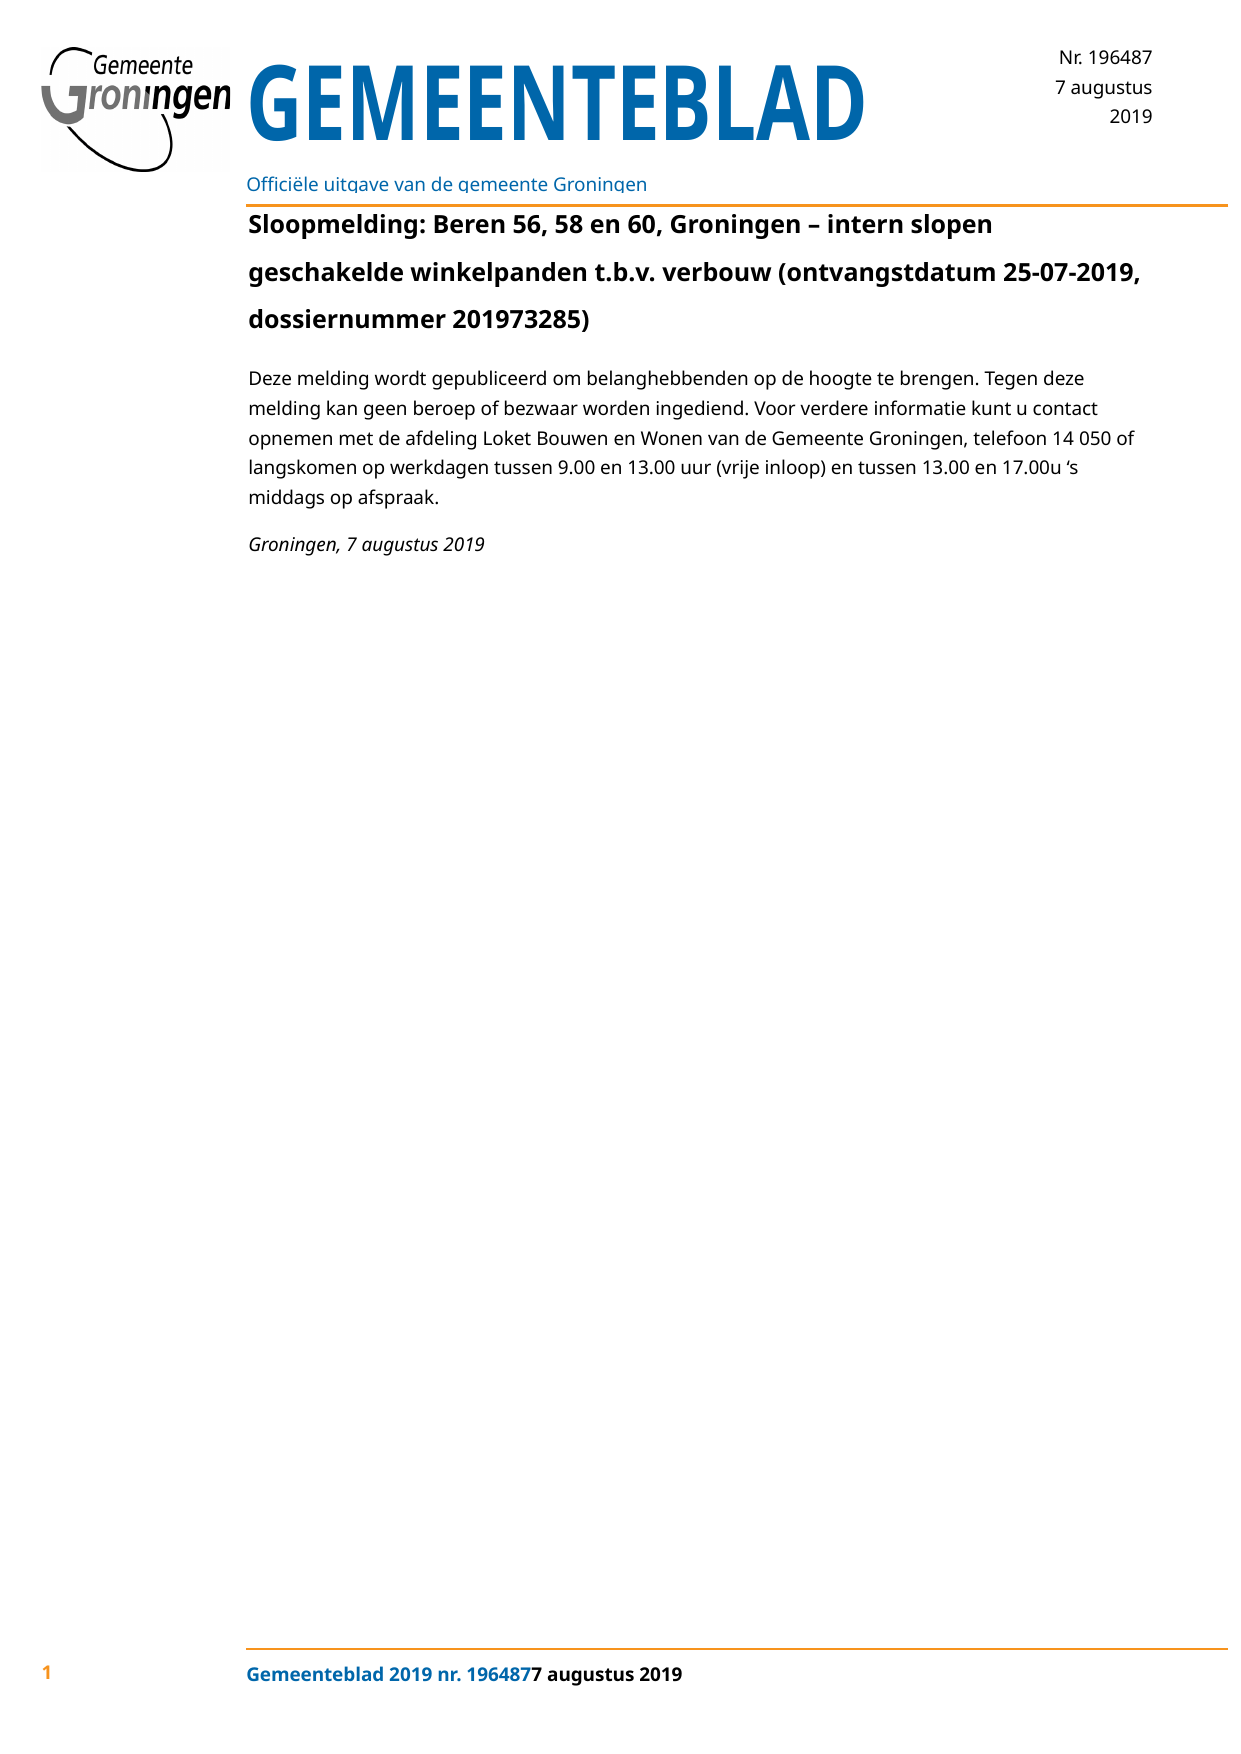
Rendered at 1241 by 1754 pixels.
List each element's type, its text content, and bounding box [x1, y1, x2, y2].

text Groningen, 7 augustus 2019 [248, 532, 1152, 557]
text Sloopmelding: Beren 56, 58 en 60, Groningen – intern slopen geschakelde winkelpanden t.b.v. verbouw (ontvangstdatum 25-07-2019, dossiernummer 201973285) [248, 207, 1152, 336]
picture [41, 47, 231, 172]
text Deze melding wordt gepubliceerd om belanghebbenden op de hoogte te brengen. Tegen deze melding kan geen beroep of bezwaar worden ingediend. Voor verdere informatie kunt u contact opnemen met de afdeling Loket Bouwen en Wonen van de Gemeente Groningen, telefoon 14 050 of langskomen op werkdagen tussen 9.00 en 13.00 uur (vrije inloop) en tussen 13.00 en 17.00u ‘s middags op afspraak. [248, 366, 1152, 509]
